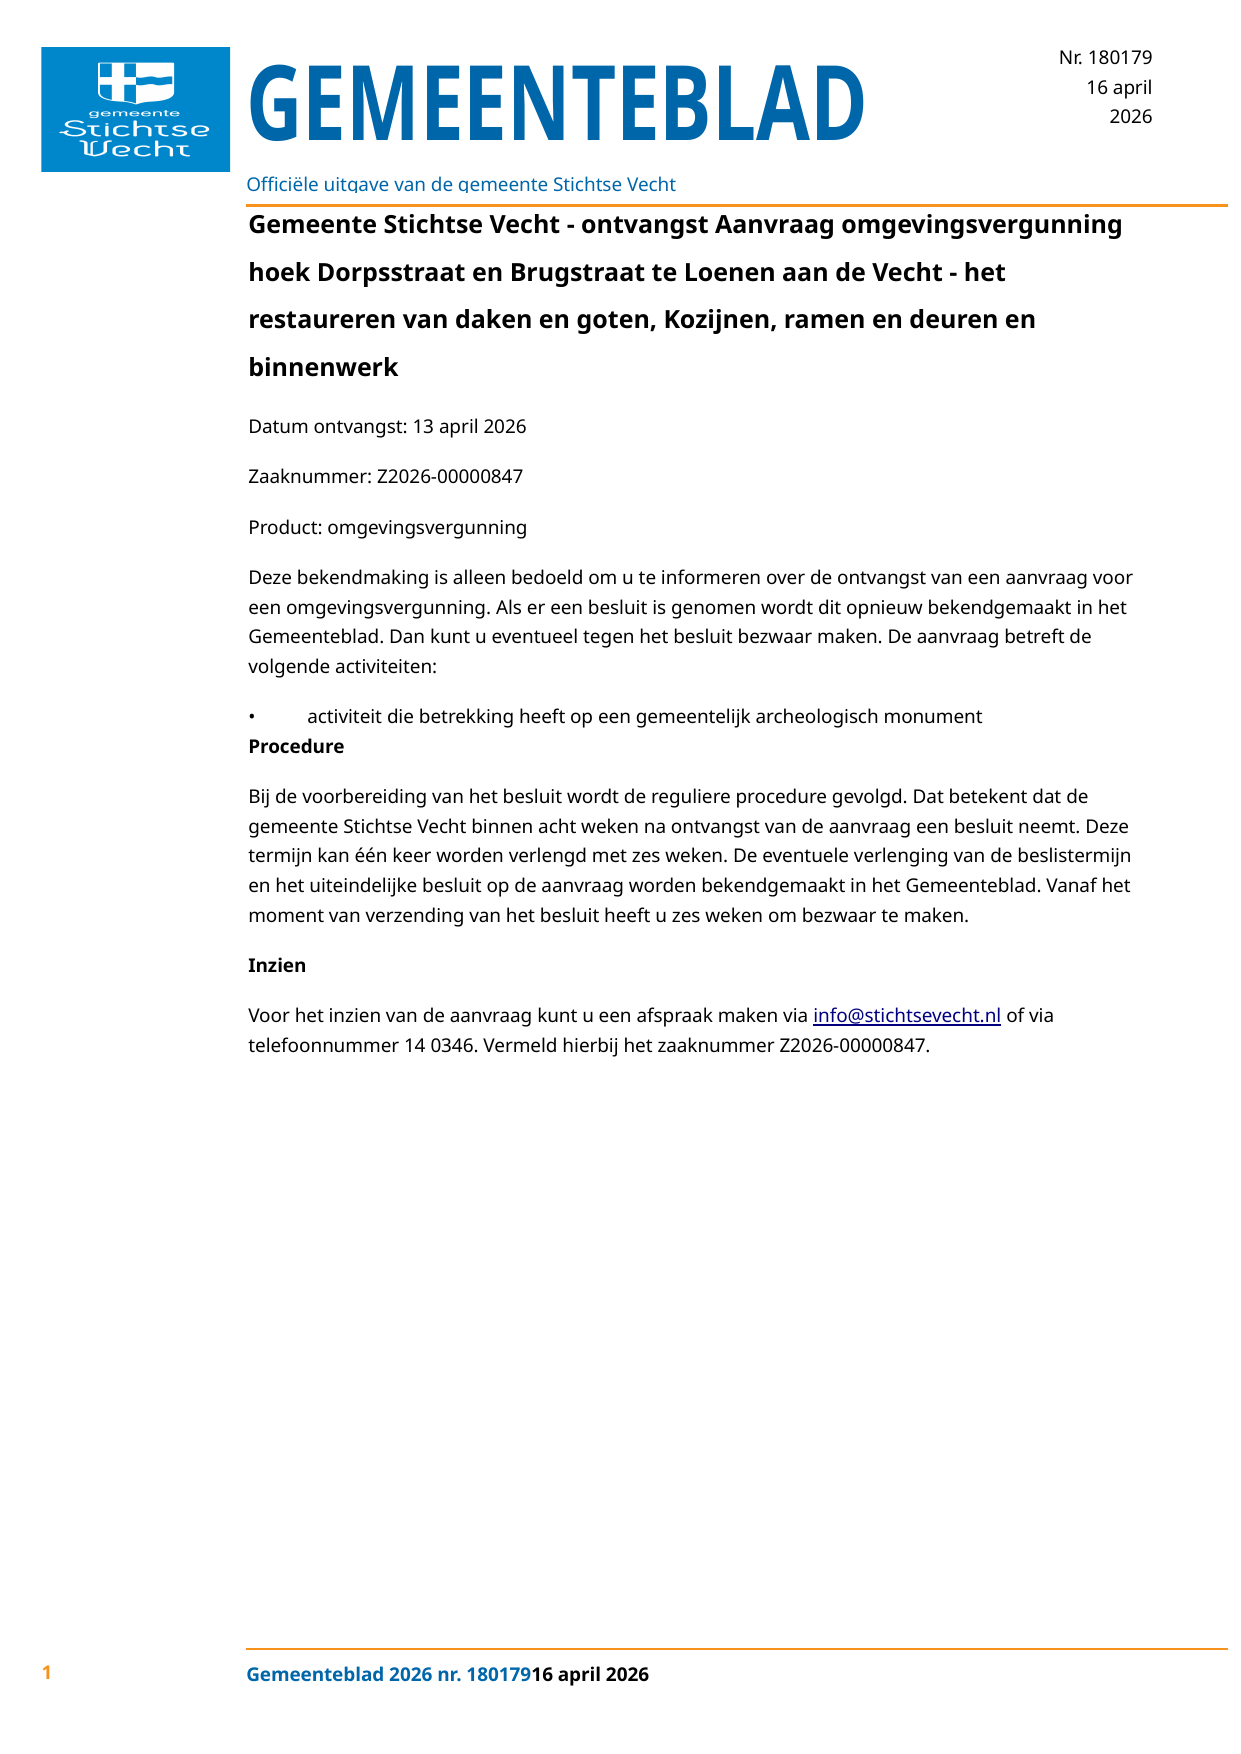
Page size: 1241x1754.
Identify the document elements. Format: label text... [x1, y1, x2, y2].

text Inzien [248, 952, 1152, 978]
picture [137, 63, 174, 103]
text Datum ontvangst: 13 april 2026 [248, 413, 1152, 439]
text Voor het inzien van de aanvraag kunt u een afspraak maken via info@stichtsevecht.nl of via telefoonnummer 14 0346. Vermeld hierbij het zaaknummer Z2026-00000847. [248, 1003, 1152, 1058]
text Product: omgevingsvergunning [248, 514, 1152, 540]
text Zaaknummer: Z2026-00000847 [248, 463, 1152, 489]
text Bij de voorbereiding van het besluit wordt de reguliere procedure gevolgd. Dat betekent dat de gemeente Stichtse Vecht binnen acht weken na ontvangst van de aanvraag een besluit neemt. Deze termijn kan één keer worden verlengd met zes weken. De eventuele verlenging van de beslistermijn en het uiteindelijke besluit op de aanvraag worden bekendgemaakt in het Gemeenteblad. Vanaf het moment van verzending van het besluit heeft u zes weken om bezwaar te maken. [248, 783, 1152, 928]
text Gemeente Stichtse Vecht - ontvangst Aanvraag omgevingsvergunning hoek Dorpsstraat en Brugstraat te Loenen aan de Vecht - het restaureren van daken en goten, Kozijnen, ramen en deuren en binnenwerk [248, 207, 1152, 384]
picture [99, 63, 135, 101]
list activiteit die betrekking heeft op een gemeentelijk archeologisch monument [248, 703, 1152, 729]
text Procedure [248, 733, 1152, 759]
text Deze bekendmaking is alleen bedoeld om u te informeren over de ontvangst van een aanvraag voor een omgevingsvergunning. Als er een besluit is genomen wordt dit opnieuw bekendgemaakt in het Gemeenteblad. Dan kunt u eventueel tegen het besluit bezwaar maken. De aanvraag betreft de volgende activiteiten: [248, 564, 1152, 679]
